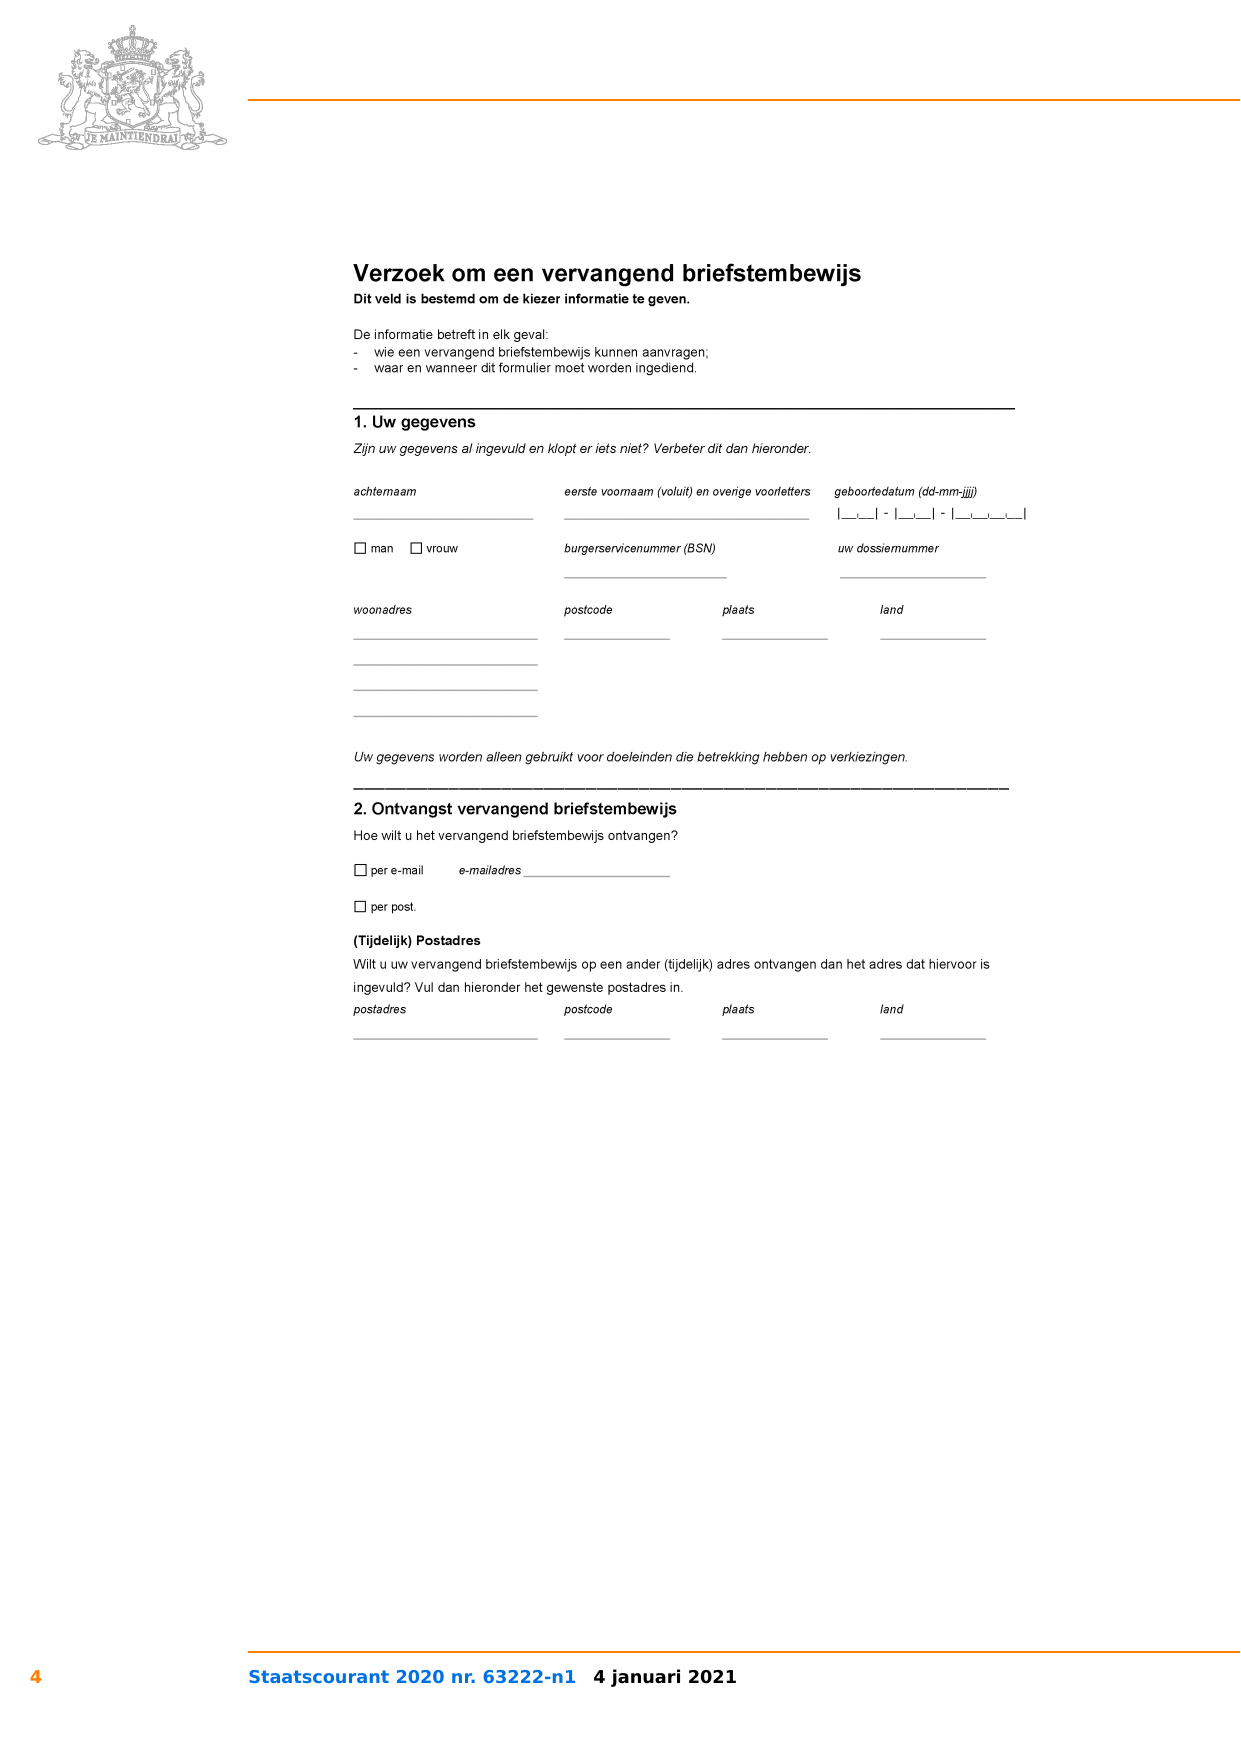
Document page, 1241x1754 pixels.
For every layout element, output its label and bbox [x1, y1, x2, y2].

picture [248, 155, 1134, 1407]
picture [38, 25, 227, 150]
